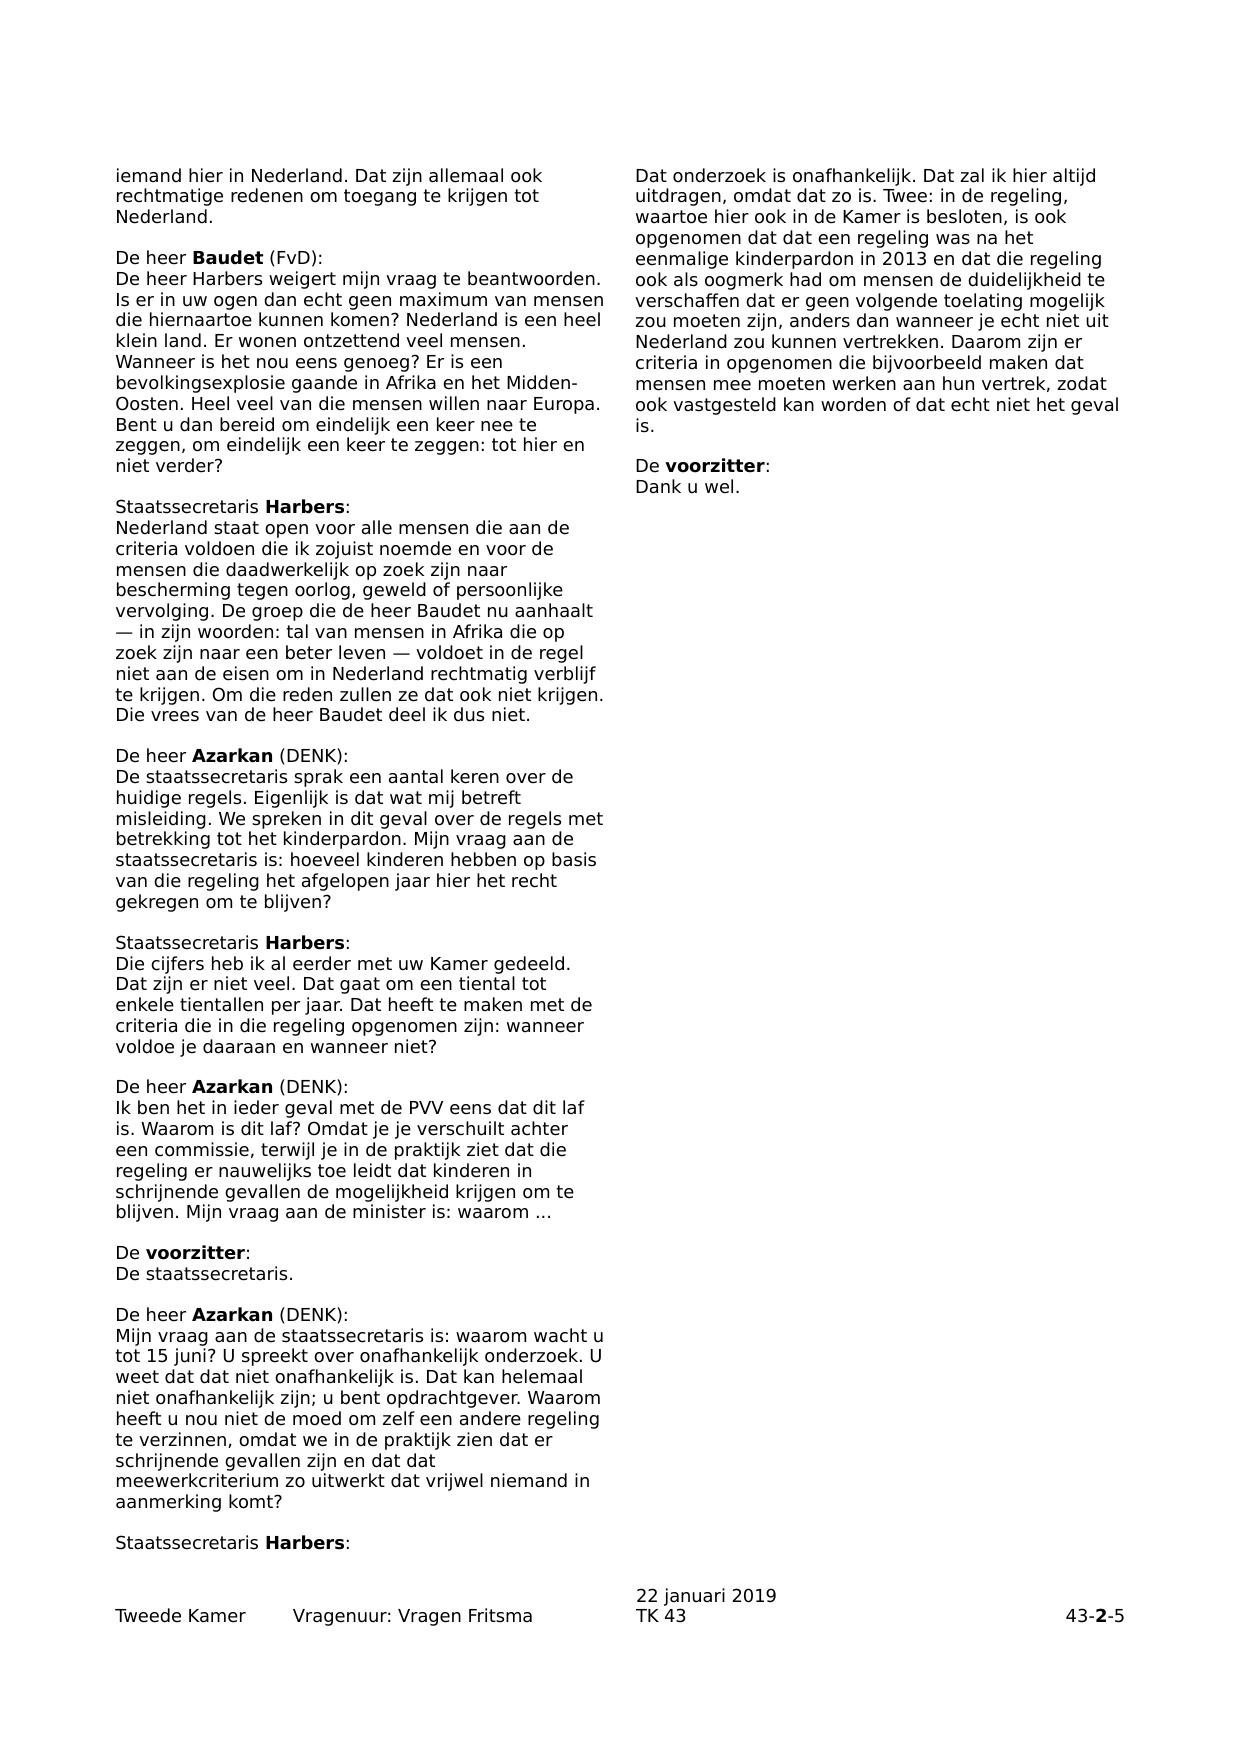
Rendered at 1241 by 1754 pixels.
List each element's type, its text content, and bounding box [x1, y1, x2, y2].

text Staatssecretaris Harbers: [115, 932, 605, 953]
text Dank u wel. [635, 477, 1125, 498]
text Dat onderzoek is onafhankelijk. Dat zal ik hier altijd uitdragen, omdat dat zo is. Twee: in de regeling, waartoe hier ook in de Kamer is besloten, is ook opgenomen dat dat een regeling was na het eenmalige kinderpardon in 2013 en dat die regeling ook als oogmerk had om mensen de duidelijkheid te verschaffen dat er geen volgende toelating mogelijk zou moeten zijn, anders dan wanneer je echt niet uit Nederland zou kunnen vertrekken. Daarom zijn er criteria in opgenomen die bijvoorbeeld maken dat mensen mee moeten werken aan hun vertrek, zodat ook vastgesteld kan worden of dat echt niet het geval is. [635, 165, 1125, 436]
text Ik ben het in ieder geval met de PVV eens dat dit laf is. Waarom is dit laf? Omdat je je verschuilt achter een commissie, terwijl je in de praktijk ziet dat die regeling er nauwelijks toe leidt dat kinderen in schrijnende gevallen de mogelijkheid krijgen om te blijven. Mijn vraag aan de minister is: waarom ... [115, 1098, 605, 1223]
text De heer Azarkan (DENK): [115, 746, 605, 767]
text Mijn vraag aan de staatssecretaris is: waarom wacht u tot 15 juni? U spreekt over onafhankelijk onderzoek. U weet dat dat niet onafhankelijk is. Dat kan helemaal niet onafhankelijk zijn; u bent opdrachtgever. Waarom heeft u nou niet de moed om zelf een andere regeling te verzinnen, omdat we in de praktijk zien dat er schrijnende gevallen zijn en dat dat meewerkcriterium zo uitwerkt dat vrijwel niemand in aanmerking komt? [115, 1325, 605, 1513]
text Nederland staat open voor alle mensen die aan de criteria voldoen die ik zojuist noemde en voor de mensen die daadwerkelijk op zoek zijn naar bescherming tegen oorlog, geweld of persoonlijke vervolging. De groep die de heer Baudet nu aanhaalt — in zijn woorden: tal van mensen in Afrika die op zoek zijn naar een beter leven — voldoet in de regel niet aan de eisen om in Nederland rechtmatig verblijf te krijgen. Om die reden zullen ze dat ook niet krijgen. Die vrees van de heer Baudet deel ik dus niet. [115, 518, 605, 726]
text De staatssecretaris. [115, 1264, 605, 1285]
text De staatssecretaris sprak een aantal keren over de huidige regels. Eigenlijk is dat wat mij betreft misleiding. We spreken in dit geval over de regels met betrekking tot het kinderpardon. Mijn vraag aan de staatssecretaris is: hoeveel kinderen hebben op basis van die regeling het afgelopen jaar hier het recht gekregen om te blijven? [115, 767, 605, 912]
text De heer Azarkan (DENK): [115, 1305, 605, 1325]
text Staatssecretaris Harbers: [115, 497, 605, 518]
text De heer Harbers weigert mijn vraag te beantwoorden. Is er in uw ogen dan echt geen maximum van mensen die hiernaartoe kunnen komen? Nederland is een heel klein land. Er wonen ontzettend veel mensen. Wanneer is het nou eens genoeg? Er is een bevolkingsexplosie gaande in Afrika en het Midden-Oosten. Heel veel van die mensen willen naar Europa. Bent u dan bereid om eindelijk een keer nee te zeggen, om eindelijk een keer te zeggen: tot hier en niet verder? [115, 268, 605, 477]
text De voorzitter: [635, 456, 1125, 477]
text iemand hier in Nederland. Dat zijn allemaal ook rechtmatige redenen om toegang te krijgen tot Nederland. [115, 165, 605, 228]
text Die cijfers heb ik al eerder met uw Kamer gedeeld. Dat zijn er niet veel. Dat gaat om een tiental tot enkele tientallen per jaar. Dat heeft te maken met de criteria die in die regeling opgenomen zijn: wanneer voldoe je daaraan en wanneer niet? [115, 953, 605, 1057]
text De heer Azarkan (DENK): [115, 1077, 605, 1098]
text De heer Baudet (FvD): [115, 248, 605, 268]
text Staatssecretaris Harbers: [115, 1533, 605, 1554]
text De voorzitter: [115, 1243, 605, 1264]
